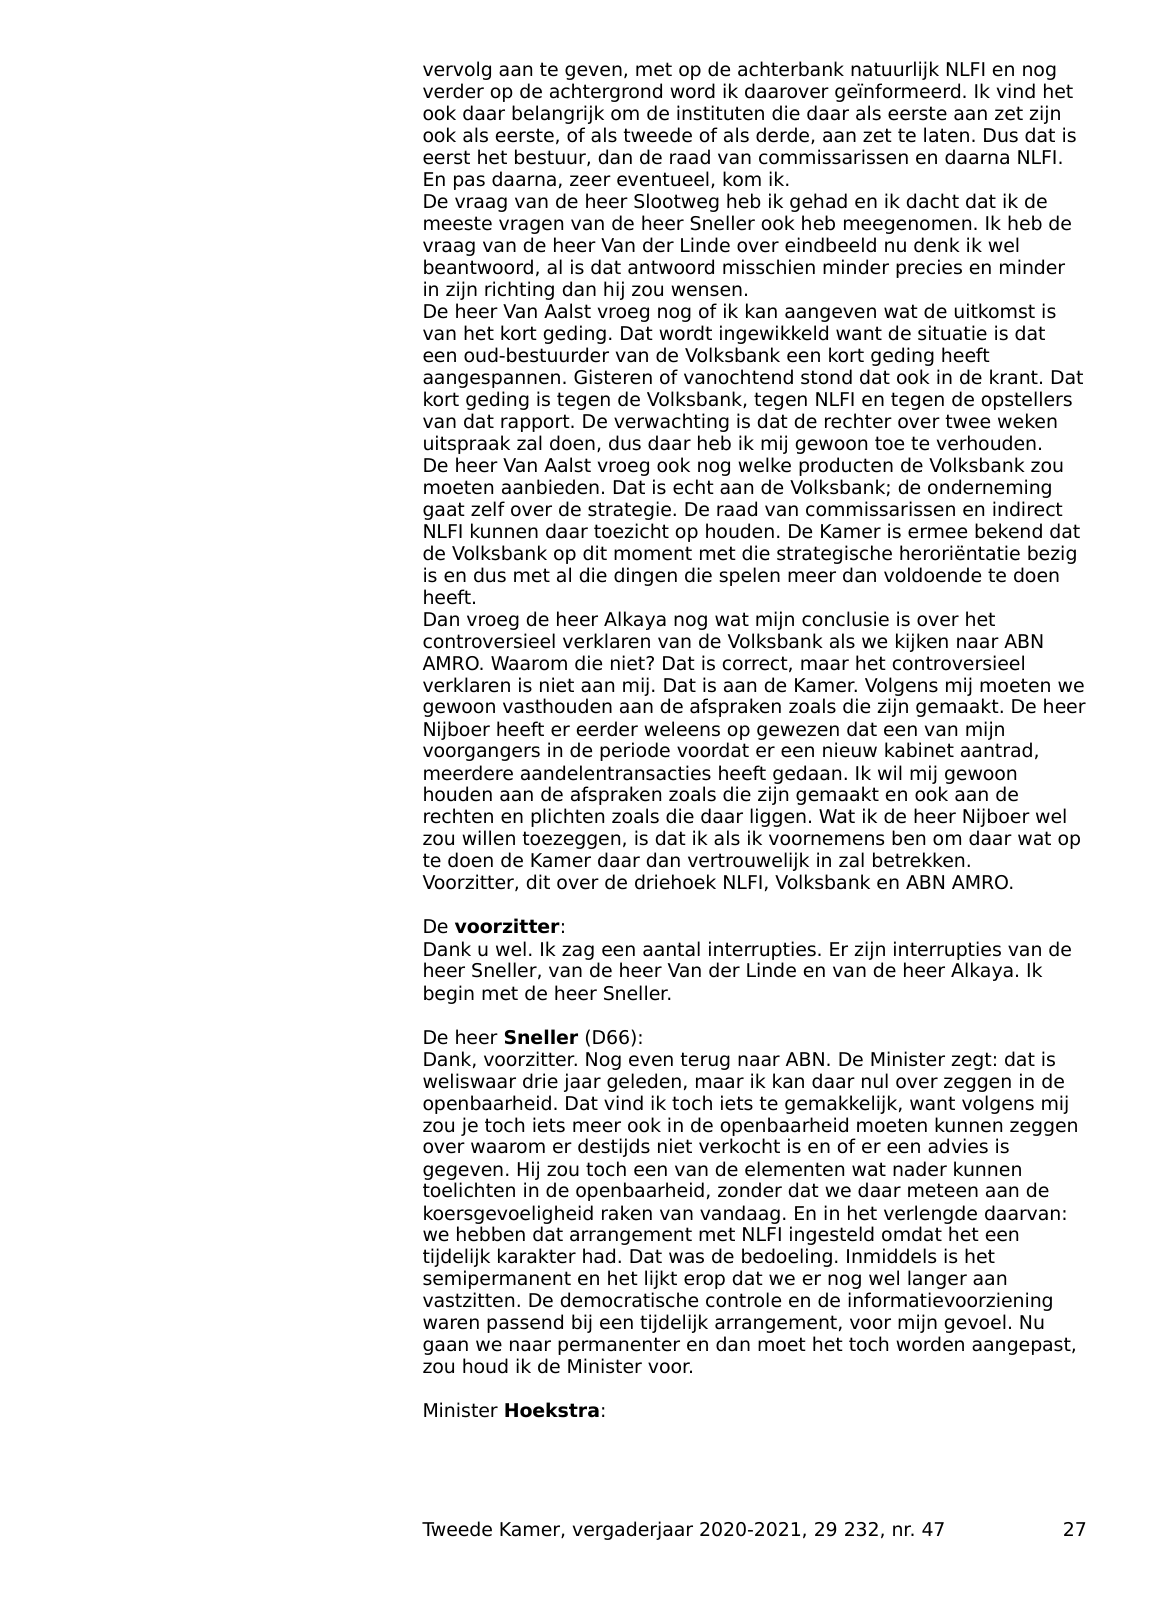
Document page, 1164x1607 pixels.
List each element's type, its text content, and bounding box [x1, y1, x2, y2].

text Minister Hoekstra: [422, 1400, 1087, 1422]
text De voorzitter: [422, 916, 1087, 938]
text Dank u wel. Ik zag een aantal interrupties. Er zijn interrupties van de heer Sneller, van de heer Van der Linde en van de heer Alkaya. Ik begin met de heer Sneller. [422, 938, 1087, 1004]
text De heer Van Aalst vroeg nog of ik kan aangeven wat de uitkomst is van het kort geding. Dat wordt ingewikkeld want de situatie is dat een oud-bestuurder van de Volksbank een kort geding heeft aangespannen. Gisteren of vanochtend stond dat ook in de krant. Dat kort geding is tegen de Volksbank, tegen NLFI en tegen de opstellers van dat rapport. De verwachting is dat de rechter over twee weken uitspraak zal doen, dus daar heb ik mij gewoon toe te verhouden. [422, 301, 1087, 455]
text De heer Van Aalst vroeg ook nog welke producten de Volksbank zou moeten aanbieden. Dat is echt aan de Volksbank; de onderneming gaat zelf over de strategie. De raad van commissarissen en indirect NLFI kunnen daar toezicht op houden. De Kamer is ermee bekend dat de Volksbank op dit moment met die strategische heroriëntatie bezig is en dus met al die dingen die spelen meer dan voldoende te doen heeft. [422, 455, 1087, 608]
text Dank, voorzitter. Nog even terug naar ABN. De Minister zegt: dat is weliswaar drie jaar geleden, maar ik kan daar nul over zeggen in de openbaarheid. Dat vind ik toch iets te gemakkelijk, want volgens mij zou je toch iets meer ook in de openbaarheid moeten kunnen zeggen over waarom er destijds niet verkocht is en of er een advies is gegeven. Hij zou toch een van de elementen wat nader kunnen toelichten in de openbaarheid, zonder dat we daar meteen aan de koersgevoeligheid raken van vandaag. En in het verlengde daarvan: we hebben dat arrangement met NLFI ingesteld omdat het een tijdelijk karakter had. Dat was de bedoeling. Inmiddels is het semipermanent en het lijkt erop dat we er nog wel langer aan vastzitten. De democratische controle en de informatievoorziening waren passend bij een tijdelijk arrangement, voor mijn gevoel. Nu gaan we naar permanenter en dan moet het toch worden aangepast, zou houd ik de Minister voor. [422, 1048, 1087, 1378]
text De heer Sneller (D66): [422, 1027, 1087, 1048]
text De vraag van de heer Slootweg heb ik gehad en ik dacht dat ik de meeste vragen van de heer Sneller ook heb meegenomen. Ik heb de vraag van de heer Van der Linde over eindbeeld nu denk ik wel beantwoord, al is dat antwoord misschien minder precies en minder in zijn richting dan hij zou wensen. [422, 191, 1087, 301]
text vervolg aan te geven, met op de achterbank natuurlijk NLFI en nog verder op de achtergrond word ik daarover geïnformeerd. Ik vind het ook daar belangrijk om de instituten die daar als eerste aan zet zijn ook als eerste, of als tweede of als derde, aan zet te laten. Dus dat is eerst het bestuur, dan de raad van commissarissen en daarna NLFI. En pas daarna, zeer eventueel, kom ik. [422, 59, 1087, 191]
text Voorzitter, dit over de driehoek NLFI, Volksbank en ABN AMRO. [422, 872, 1087, 894]
text Dan vroeg de heer Alkaya nog wat mijn conclusie is over het controversieel verklaren van de Volksbank als we kijken naar ABN AMRO. Waarom die niet? Dat is correct, maar het controversieel verklaren is niet aan mij. Dat is aan de Kamer. Volgens mij moeten we gewoon vasthouden aan de afspraken zoals die zijn gemaakt. De heer Nijboer heeft er eerder weleens op gewezen dat een van mijn voorgangers in de periode voordat er een nieuw kabinet aantrad, meerdere aandelentransacties heeft gedaan. Ik wil mij gewoon houden aan de afspraken zoals die zijn gemaakt en ook aan de rechten en plichten zoals die daar liggen. Wat ik de heer Nijboer wel zou willen toezeggen, is dat ik als ik voornemens ben om daar wat op te doen de Kamer daar dan vertrouwelijk in zal betrekken. [422, 608, 1087, 872]
